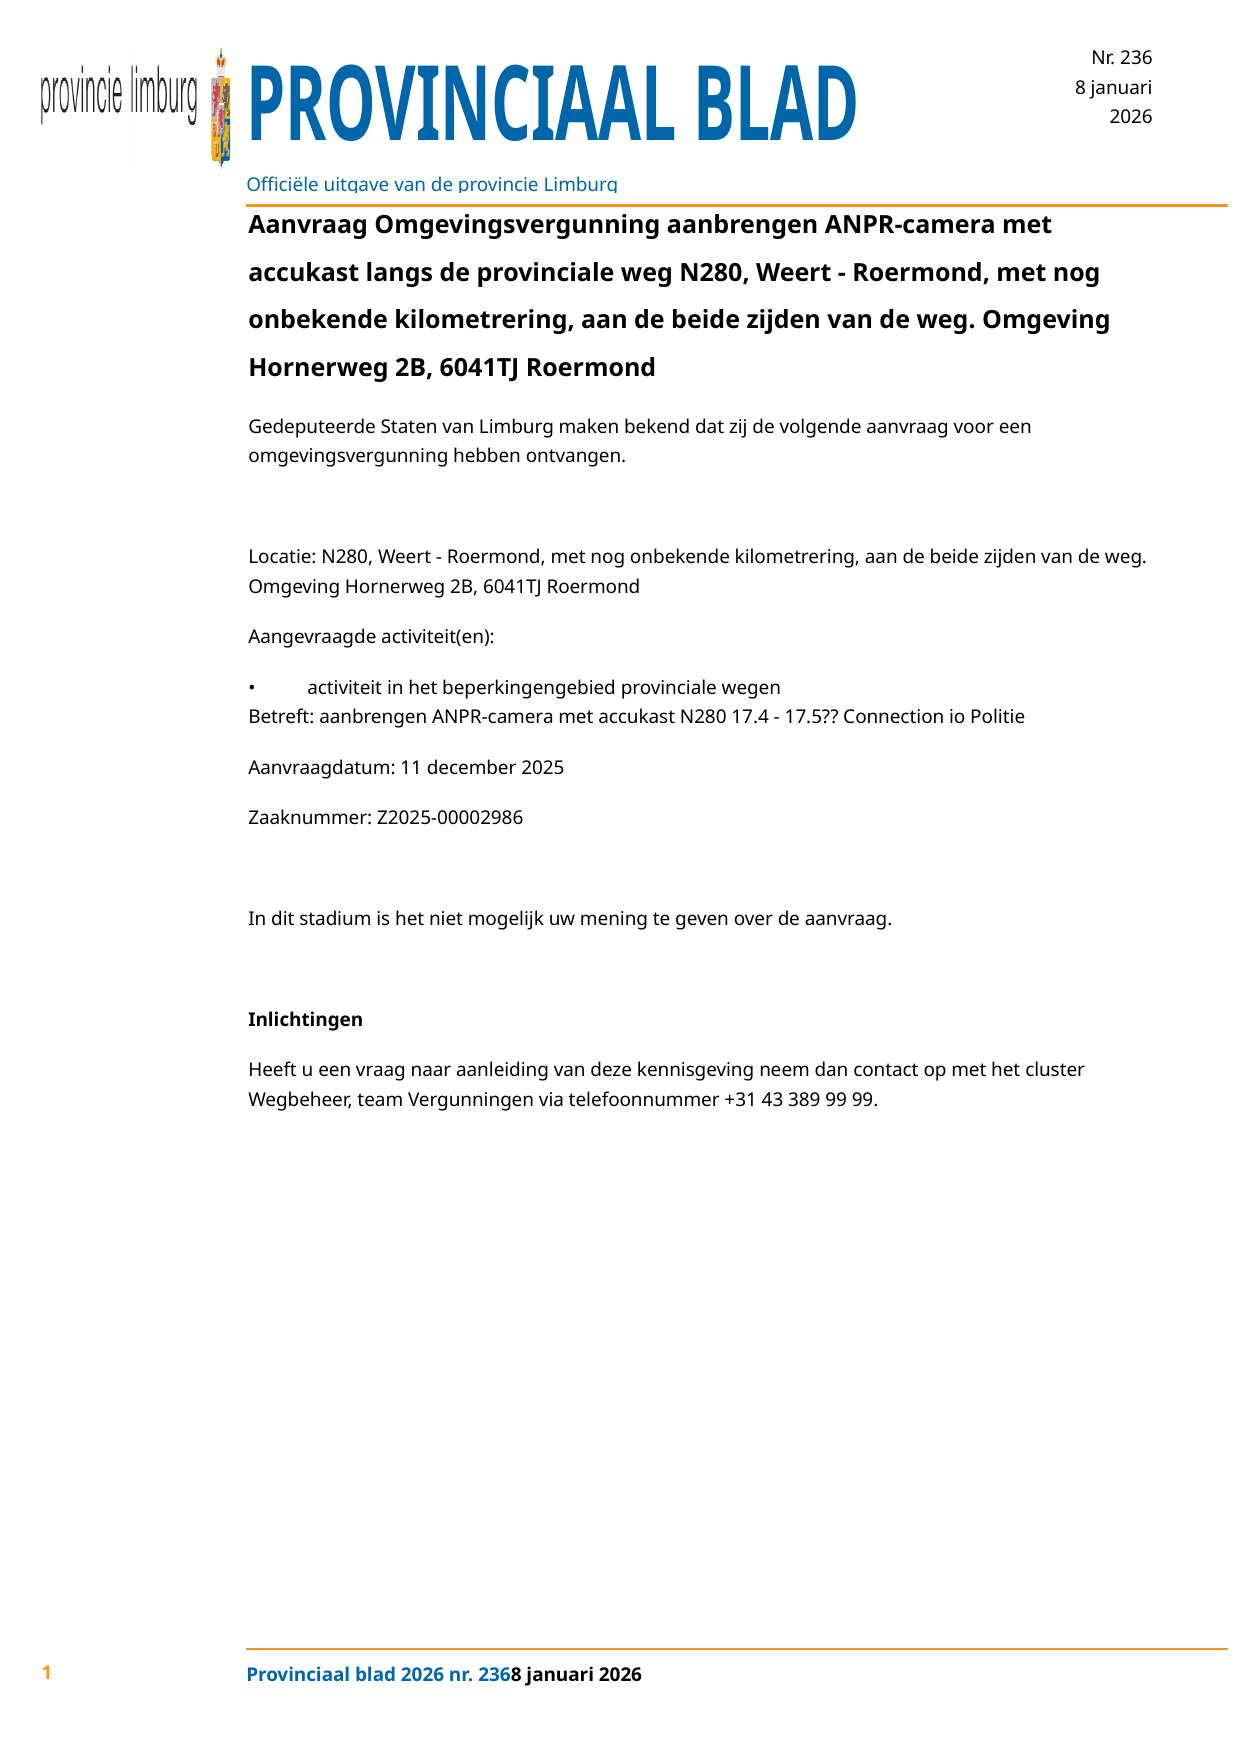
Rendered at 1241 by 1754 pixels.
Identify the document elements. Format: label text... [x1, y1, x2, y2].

text Heeft u een vraag naar aanleiding van deze kennisgeving neem dan contact op met het cluster Wegbeheer, team Vergunningen via telefoonnummer +31 43 389 99 99. [248, 1056, 1152, 1112]
text Aanvraag Omgevingsvergunning aanbrengen ANPR-camera met accukast langs de provinciale weg N280, Weert - Roermond, met nog onbekende kilometrering, aan de beide zijden van de weg. Omgeving Hornerweg 2B, 6041TJ Roermond [248, 207, 1152, 384]
text In dit stadium is het niet mogelijk uw mening te geven over de aanvraag. [248, 905, 1152, 931]
picture [41, 47, 231, 172]
text Betreft: aanbrengen ANPR-camera met accukast N280 17.4 - 17.5?? Connection io Politie [248, 703, 1152, 729]
text Locatie: N280, Weert - Roermond, met nog onbekende kilometrering, aan de beide zijden van de weg. Omgeving Hornerweg 2B, 6041TJ Roermond [248, 543, 1152, 599]
text Inlichtingen [248, 1006, 1152, 1032]
text Gedeputeerde Staten van Limburg maken bekend dat zij de volgende aanvraag voor een omgevingsvergunning hebben ontvangen. [248, 413, 1152, 468]
list activiteit in het beperkingengebied provinciale wegen [248, 674, 1152, 700]
text Aanvraagdatum: 11 december 2025 [248, 754, 1152, 780]
text Aangevraagde activiteit(en): [248, 623, 1152, 649]
text Zaaknummer: Z2025-00002986 [248, 804, 1152, 830]
